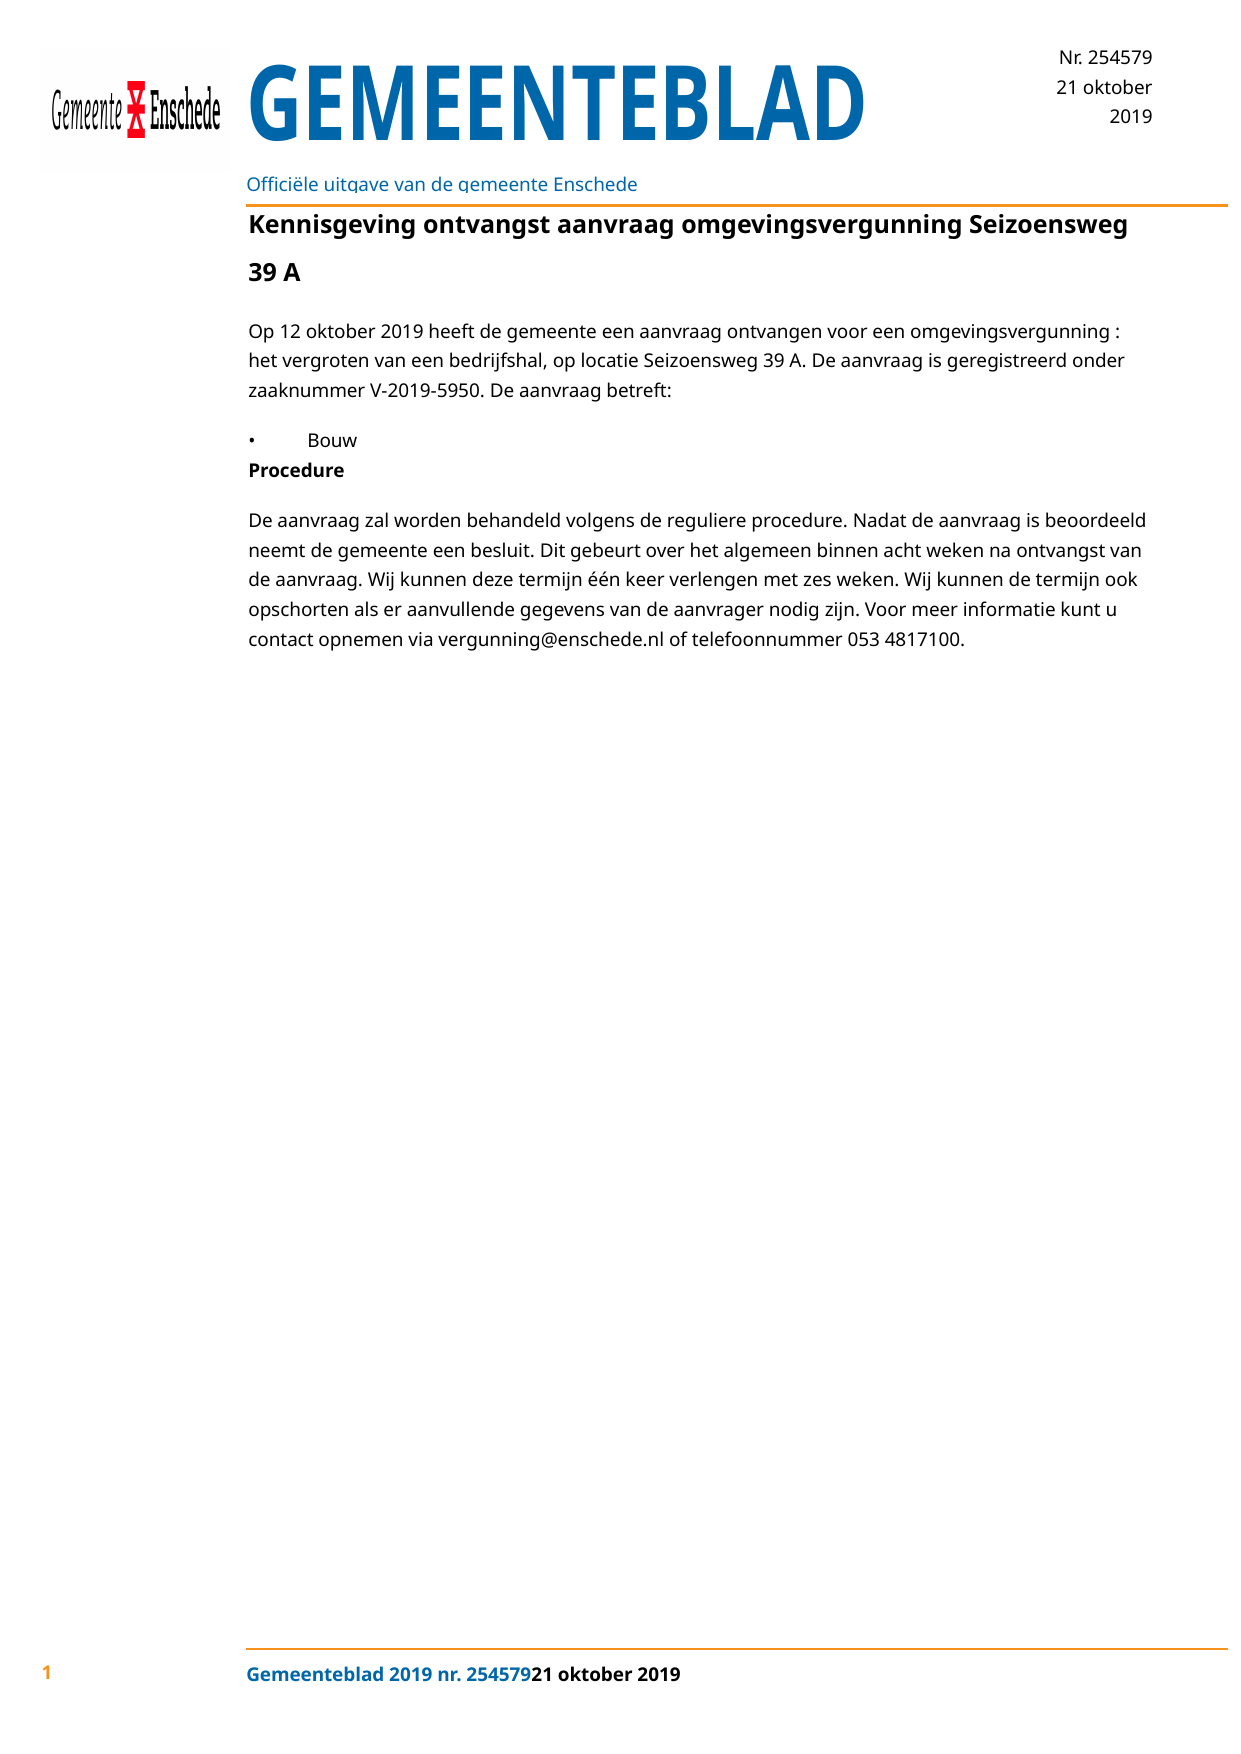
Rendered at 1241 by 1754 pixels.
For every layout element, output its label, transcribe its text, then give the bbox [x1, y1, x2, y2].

picture [41, 47, 231, 172]
text Op 12 oktober 2019 heeft de gemeente een aanvraag ontvangen voor een omgevingsvergunning : het vergroten van een bedrijfshal, op locatie Seizoensweg 39 A. De aanvraag is geregistreerd onder zaaknummer V-2019-5950. De aanvraag betreft: [248, 318, 1152, 403]
list Bouw [248, 427, 1152, 453]
text Kennisgeving ontvangst aanvraag omgevingsvergunning Seizoensweg 39 A [248, 207, 1152, 288]
text Procedure [248, 457, 1152, 483]
text De aanvraag zal worden behandeld volgens de reguliere procedure. Nadat de aanvraag is beoordeeld neemt de gemeente een besluit. Dit gebeurt over het algemeen binnen acht weken na ontvangst van de aanvraag. Wij kunnen deze termijn één keer verlengen met zes weken. Wij kunnen de termijn ook opschorten als er aanvullende gegevens van de aanvrager nodig zijn. Voor meer informatie kunt u contact opnemen via vergunning@enschede.nl of telefoonnummer 053 4817100. [248, 507, 1152, 652]
